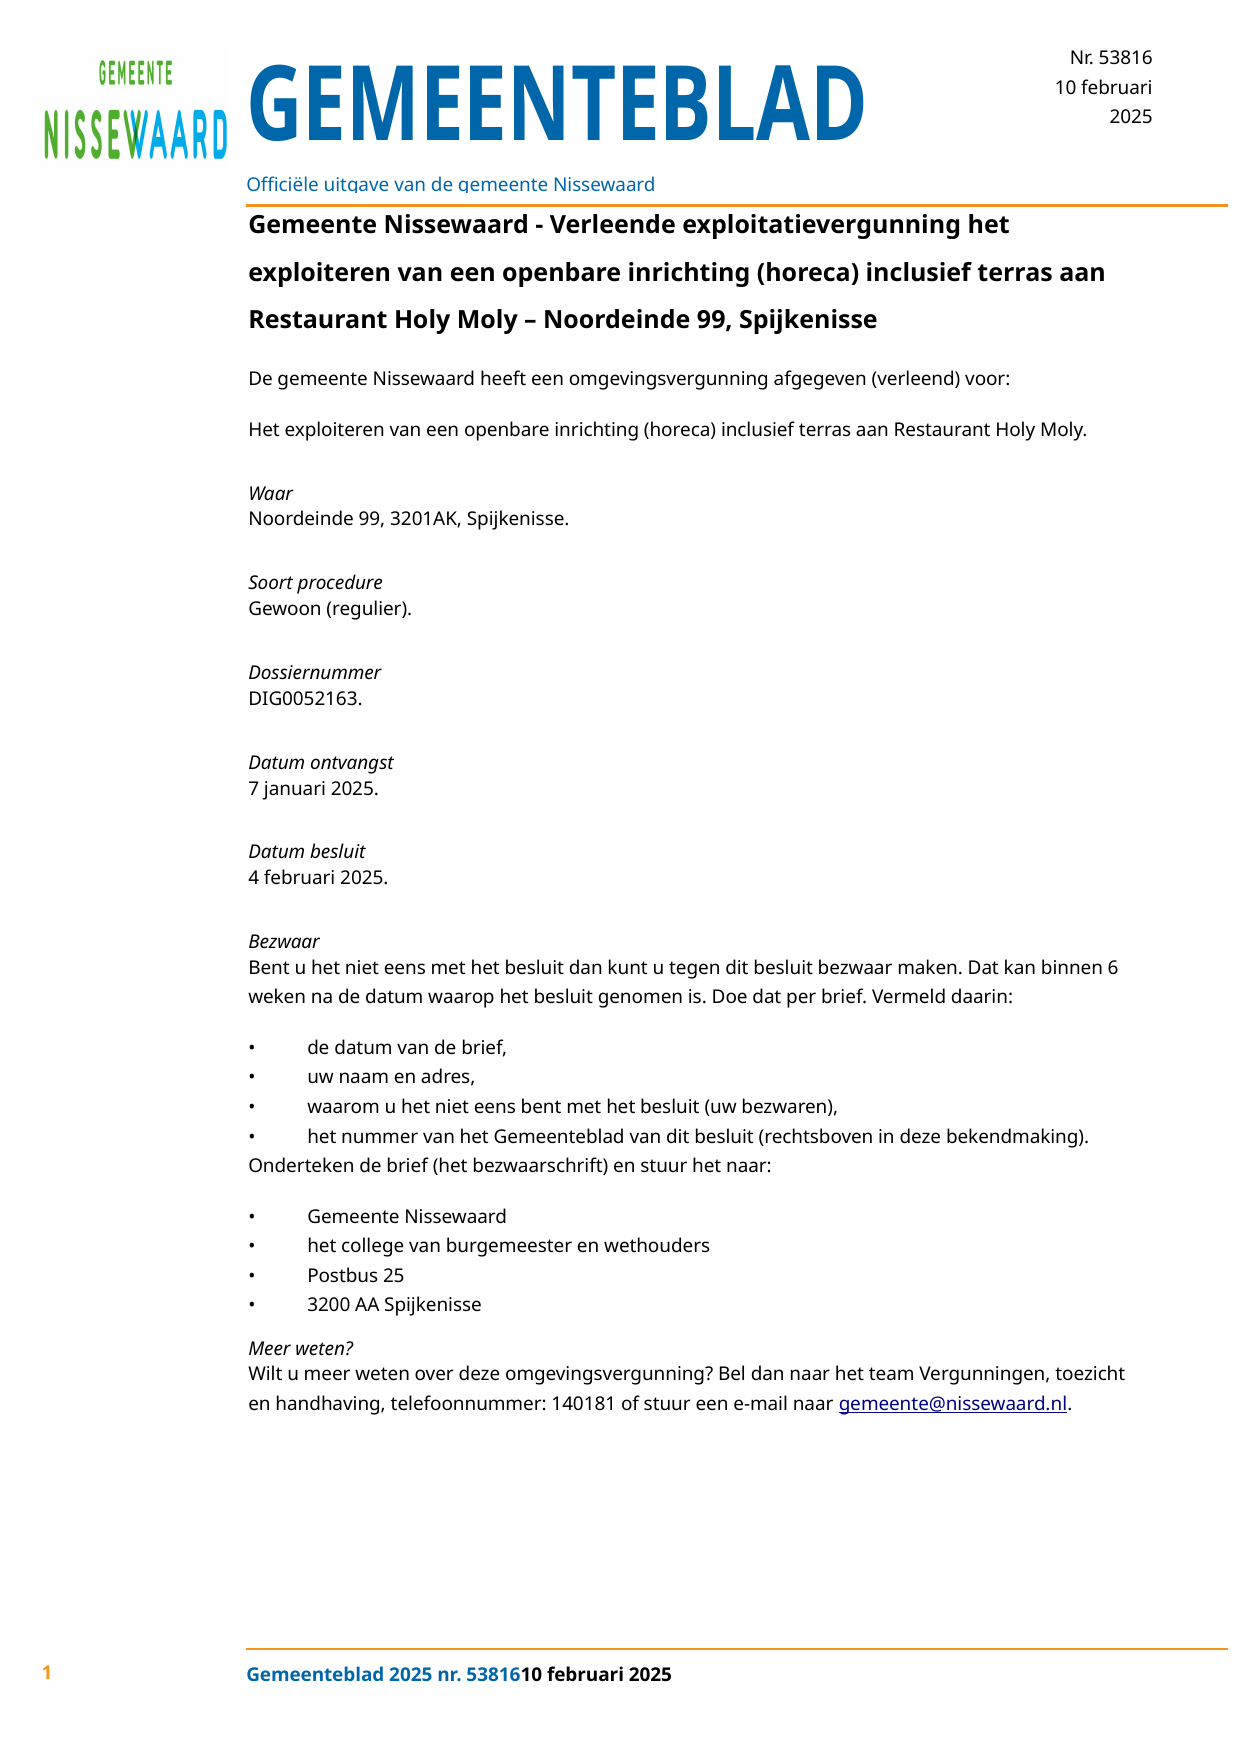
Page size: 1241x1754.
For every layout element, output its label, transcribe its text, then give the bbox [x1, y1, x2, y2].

text 7 januari 2025. [248, 775, 1152, 800]
text Wilt u meer weten over deze omgevingsvergunning? Bel dan naar het team Vergunningen, toezicht en handhaving, telefoonnummer: 140181 of stuur een e-mail naar gemeente@nissewaard.nl. [248, 1360, 1152, 1416]
text Gewoon (regulier). [248, 595, 1152, 621]
text Datum ontvangst [248, 749, 1152, 775]
text 4 februari 2025. [248, 864, 1152, 890]
text Noordeinde 99, 3201AK, Spijkenisse. [248, 506, 1152, 531]
text Datum besluit [248, 839, 1152, 864]
text Bezwaar [248, 928, 1152, 954]
text De gemeente Nissewaard heeft een omgevingsvergunning afgegeven (verleend) voor: [248, 366, 1152, 391]
text Dossiernummer [248, 659, 1152, 685]
list de datum van de brief, [248, 1034, 1152, 1060]
text Waar [248, 480, 1152, 506]
list 3200 AA Spijkenisse [248, 1292, 1152, 1317]
list Postbus 25 [248, 1262, 1152, 1288]
text Meer weten? [248, 1335, 1152, 1360]
text Het exploiteren van een openbare inrichting (horeca) inclusief terras aan Restaurant Holy Moly. [248, 416, 1152, 442]
list waarom u het niet eens bent met het besluit (uw bezwaren), [248, 1093, 1152, 1119]
text Gemeente Nissewaard - Verleende exploitatievergunning het exploiteren van een openbare inrichting (horeca) inclusief terras aan Restaurant Holy Moly – Noordeinde 99, Spijkenisse [248, 207, 1152, 336]
text Onderteken de brief (het bezwaarschrift) en stuur het naar: [248, 1152, 1152, 1178]
picture [41, 47, 231, 172]
text Soort procedure [248, 569, 1152, 595]
text DIG0052163. [248, 685, 1152, 711]
list het college van burgemeester en wethouders [248, 1232, 1152, 1258]
list het nummer van het Gemeenteblad van dit besluit (rechtsboven in deze bekendmaking). [248, 1123, 1152, 1148]
list uw naam en adres, [248, 1064, 1152, 1089]
list Gemeente Nissewaard [248, 1203, 1152, 1228]
text Bent u het niet eens met het besluit dan kunt u tegen dit besluit bezwaar maken. Dat kan binnen 6 weken na de datum waarop het besluit genomen is. Doe dat per brief. Vermeld daarin: [248, 954, 1152, 1009]
